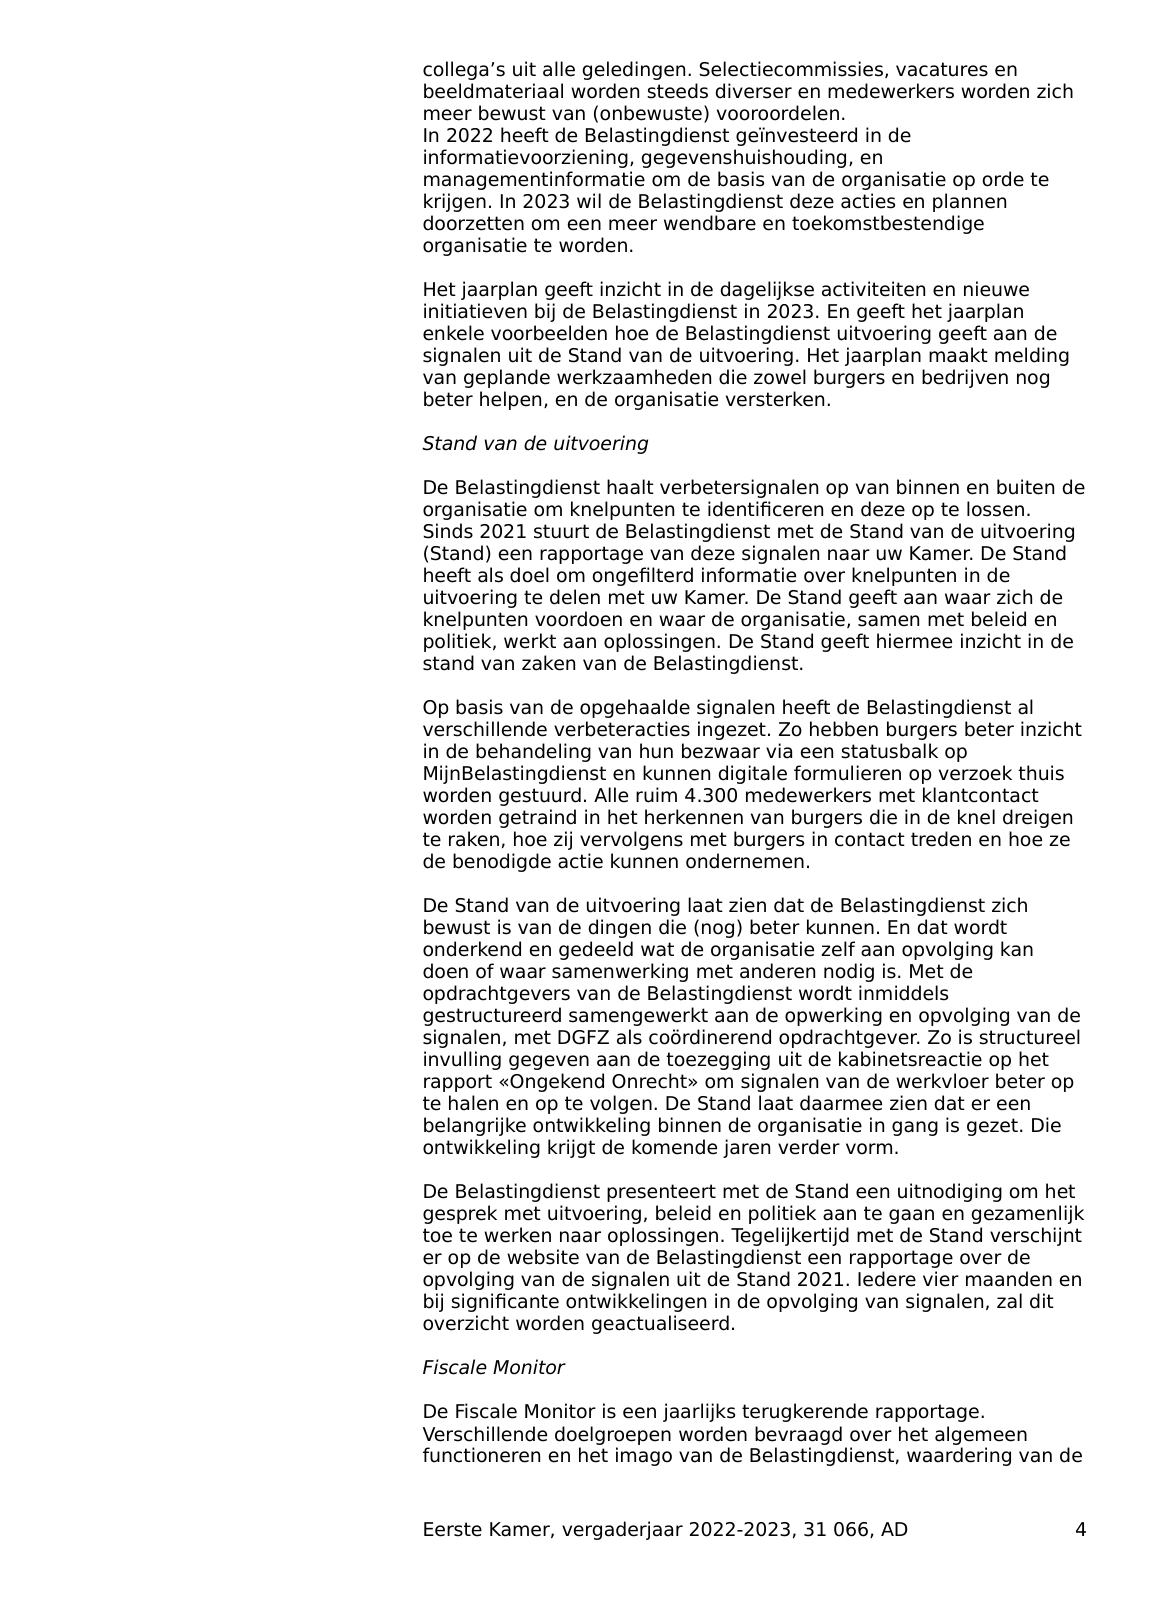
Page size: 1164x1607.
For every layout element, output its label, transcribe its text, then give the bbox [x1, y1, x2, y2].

text De Stand van de uitvoering laat zien dat de Belastingdienst zich bewust is van de dingen die (nog) beter kunnen. En dat wordt onderkend en gedeeld wat de organisatie zelf aan opvolging kan doen of waar samenwerking met anderen nodig is. Met de opdrachtgevers van de Belastingdienst wordt inmiddels gestructureerd samengewerkt aan de opwerking en opvolging van de signalen, met DGFZ als coördinerend opdrachtgever. Zo is structureel invulling gegeven aan de toezegging uit de kabinetsreactie op het rapport «Ongekend Onrecht» om signalen van de werkvloer beter op te halen en op te volgen. De Stand laat daarmee zien dat er een belangrijke ontwikkeling binnen de organisatie in gang is gezet. Die ontwikkeling krijgt de komende jaren verder vorm. [422, 895, 1087, 1159]
text De Fiscale Monitor is een jaarlijks terugkerende rapportage. Verschillende doelgroepen worden bevraagd over het algemeen functioneren en het imago van de Belastingdienst, waardering van de [422, 1401, 1087, 1467]
subtitle Stand van de uitvoering [422, 433, 1087, 455]
subtitle Fiscale Monitor [422, 1357, 1087, 1379]
text Op basis van de opgehaalde signalen heeft de Belastingdienst al verschillende verbeteracties ingezet. Zo hebben burgers beter inzicht in de behandeling van hun bezwaar via een statusbalk op MijnBelastingdienst en kunnen digitale formulieren op verzoek thuis worden gestuurd. Alle ruim 4.300 medewerkers met klantcontact worden getraind in het herkennen van burgers die in de knel dreigen te raken, hoe zij vervolgens met burgers in contact treden en hoe ze de benodigde actie kunnen ondernemen. [422, 697, 1087, 873]
text Het jaarplan geeft inzicht in de dagelijkse activiteiten en nieuwe initiatieven bij de Belastingdienst in 2023. En geeft het jaarplan enkele voorbeelden hoe de Belastingdienst uitvoering geeft aan de signalen uit de Stand van de uitvoering. Het jaarplan maakt melding van geplande werkzaamheden die zowel burgers en bedrijven nog beter helpen, en de organisatie versterken. [422, 279, 1087, 411]
text In 2022 heeft de Belastingdienst geïnvesteerd in de informatievoorziening, gegevenshuishouding, en managementinformatie om de basis van de organisatie op orde te krijgen. In 2023 wil de Belastingdienst deze acties en plannen doorzetten om een meer wendbare en toekomstbestendige organisatie te worden. [422, 125, 1087, 257]
text De Belastingdienst haalt verbetersignalen op van binnen en buiten de organisatie om knelpunten te identificeren en deze op te lossen. Sinds 2021 stuurt de Belastingdienst met de Stand van de uitvoering (Stand) een rapportage van deze signalen naar uw Kamer. De Stand heeft als doel om ongefilterd informatie over knelpunten in de uitvoering te delen met uw Kamer. De Stand geeft aan waar zich de knelpunten voordoen en waar de organisatie, samen met beleid en politiek, werkt aan oplossingen. De Stand geeft hiermee inzicht in de stand van zaken van de Belastingdienst. [422, 477, 1087, 675]
text collega’s uit alle geledingen. Selectiecommissies, vacatures en beeldmateriaal worden steeds diverser en medewerkers worden zich meer bewust van (onbewuste) vooroordelen. [422, 59, 1087, 125]
text De Belastingdienst presenteert met de Stand een uitnodiging om het gesprek met uitvoering, beleid en politiek aan te gaan en gezamenlijk toe te werken naar oplossingen. Tegelijkertijd met de Stand verschijnt er op de website van de Belastingdienst een rapportage over de opvolging van de signalen uit de Stand 2021. Iedere vier maanden en bij significante ontwikkelingen in de opvolging van signalen, zal dit overzicht worden geactualiseerd. [422, 1181, 1087, 1335]
